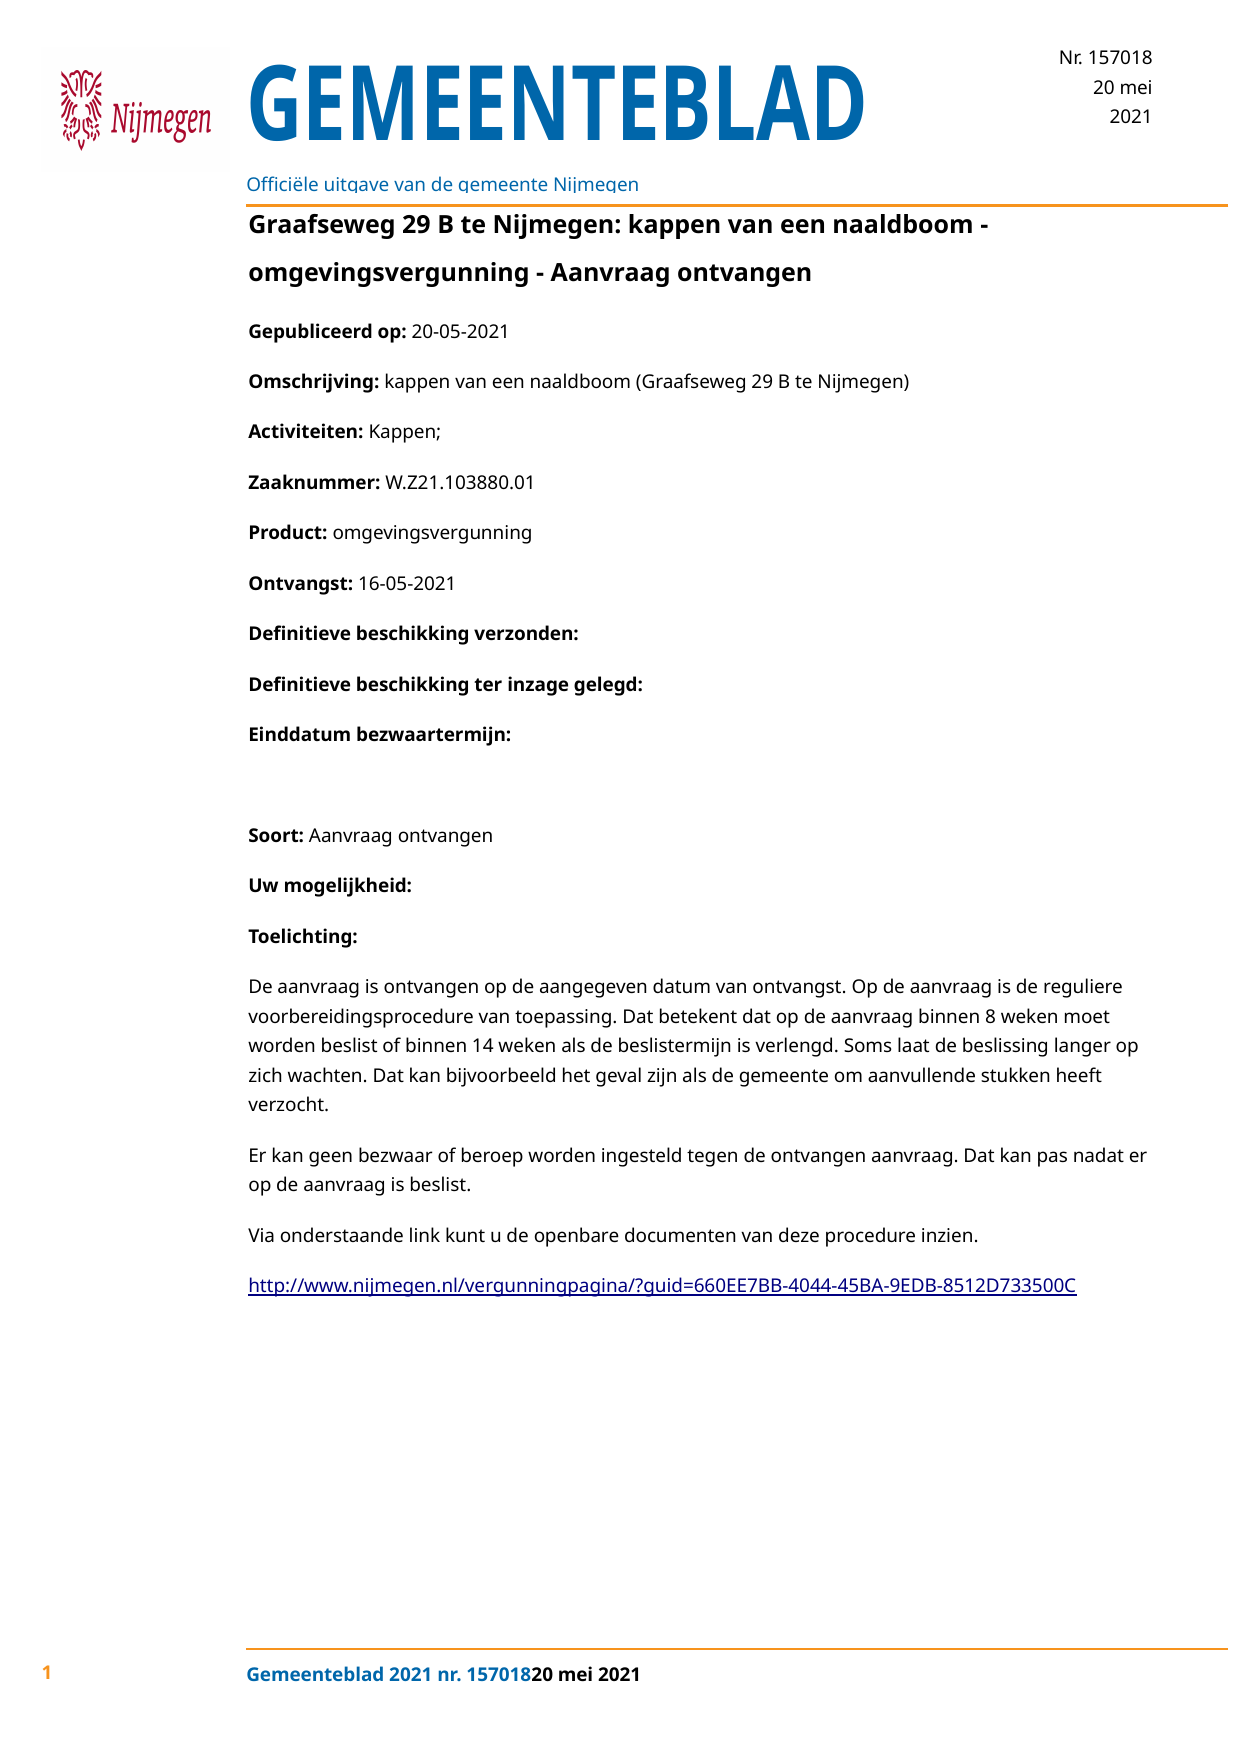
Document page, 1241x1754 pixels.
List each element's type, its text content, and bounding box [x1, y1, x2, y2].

text Zaaknummer: W.Z21.103880.01 [248, 469, 1152, 495]
text Via onderstaande link kunt u de openbare documenten van deze procedure inzien. [248, 1222, 1152, 1248]
picture [41, 47, 231, 172]
text Gepubliceerd op: 20-05-2021 [248, 318, 1152, 344]
text Er kan geen bezwaar of beroep worden ingesteld tegen de ontvangen aanvraag. Dat kan pas nadat er op de aanvraag is beslist. [248, 1142, 1152, 1197]
text Product: omgevingsvergunning [248, 519, 1152, 545]
text Omschrijving: kappen van een naaldboom (Graafseweg 29 B te Nijmegen) [248, 368, 1152, 394]
text Uw mogelijkheid: [248, 872, 1152, 898]
text Definitieve beschikking verzonden: [248, 620, 1152, 646]
text Toelichting: [248, 923, 1152, 949]
text Einddatum bezwaartermijn: [248, 721, 1152, 747]
text Definitieve beschikking ter inzage gelegd: [248, 671, 1152, 697]
text http://www.nijmegen.nl/vergunningpagina/?guid=660EE7BB-4044-45BA-9EDB-8512D733500C [248, 1272, 1152, 1298]
text Soort: Aanvraag ontvangen [248, 822, 1152, 848]
text Activiteiten: Kappen; [248, 419, 1152, 444]
text De aanvraag is ontvangen op de aangegeven datum van ontvangst. Op de aanvraag is de reguliere voorbereidingsprocedure van toepassing. Dat betekent dat op de aanvraag binnen 8 weken moet worden beslist of binnen 14 weken als de beslistermijn is verlengd. Soms laat de beslissing langer op zich wachten. Dat kan bijvoorbeeld het geval zijn als de gemeente om aanvullende stukken heeft verzocht. [248, 973, 1152, 1117]
text Graafseweg 29 B te Nijmegen: kappen van een naaldboom - omgevingsvergunning - Aanvraag ontvangen [248, 207, 1152, 288]
text Ontvangst: 16-05-2021 [248, 570, 1152, 596]
